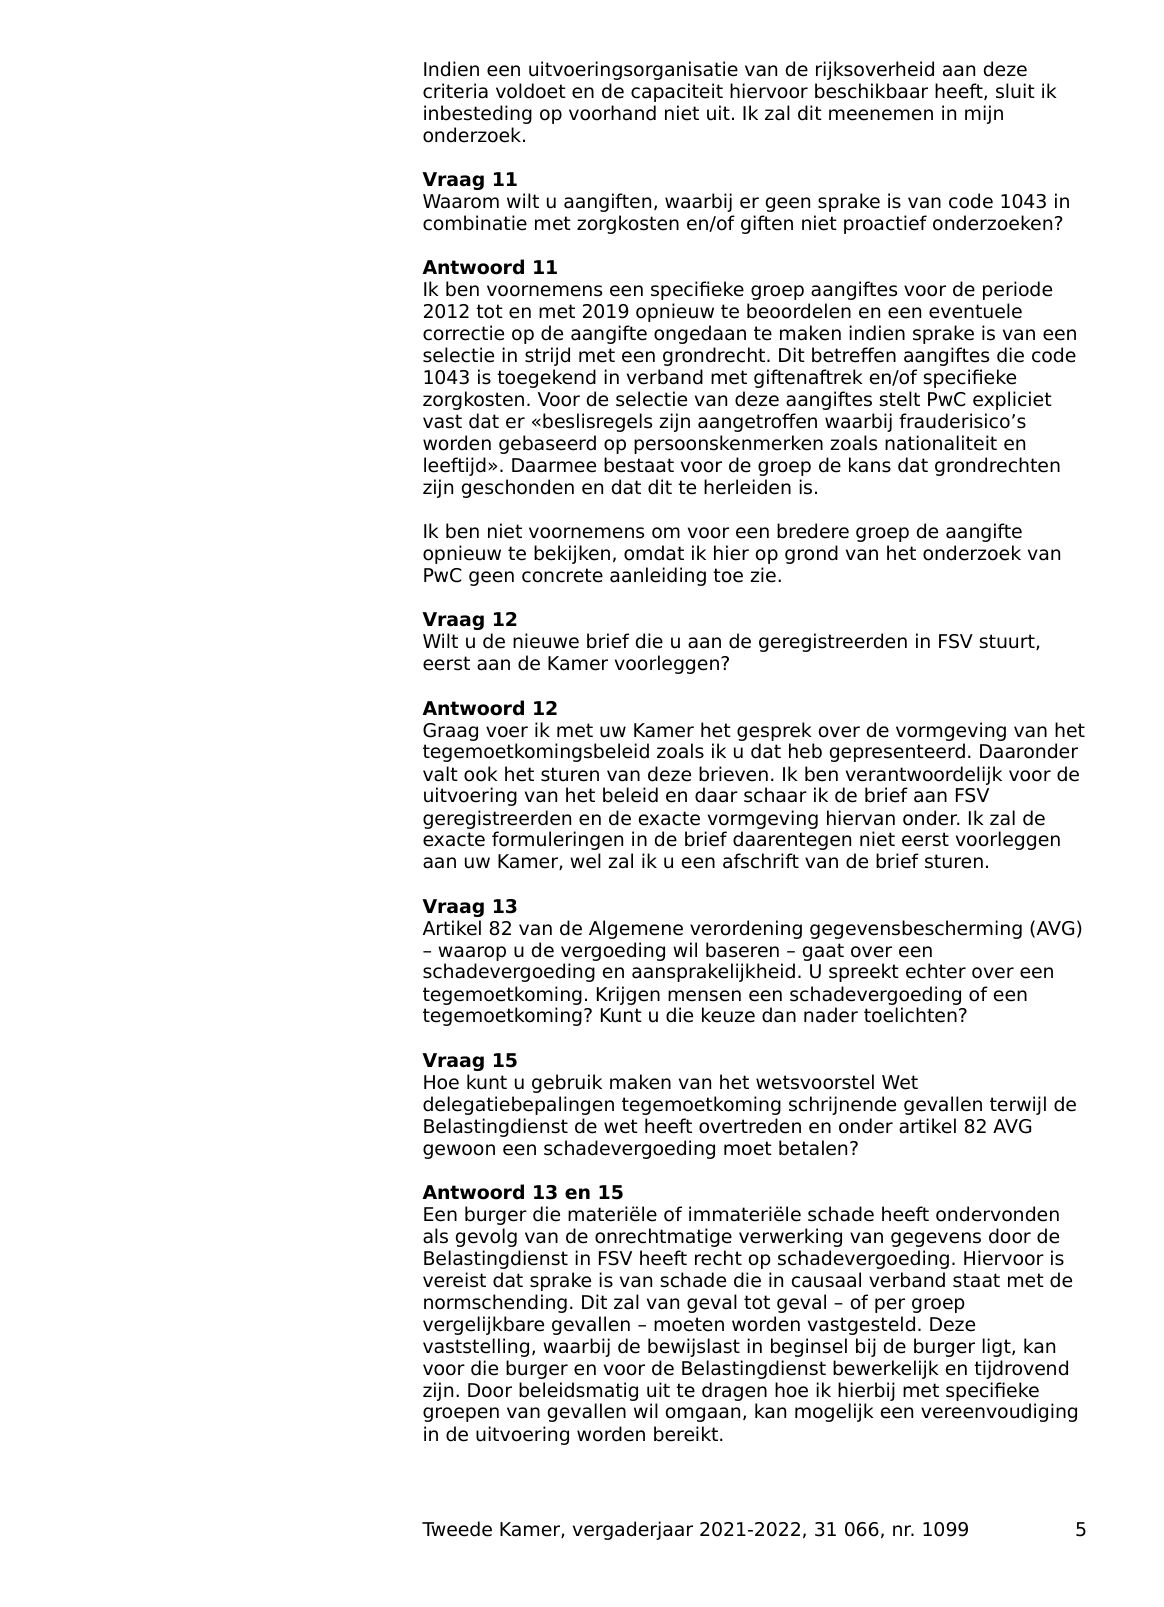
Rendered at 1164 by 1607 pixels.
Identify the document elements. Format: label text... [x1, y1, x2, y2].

text Artikel 82 van de Algemene verordening gegevensbescherming (AVG) – waarop u de vergoeding wil baseren – gaat over een schadevergoeding en aansprakelijkheid. U spreekt echter over een tegemoetkoming. Krijgen mensen een schadevergoeding of een tegemoetkoming? Kunt u die keuze dan nader toelichten? [422, 917, 1087, 1027]
subtitle Antwoord 13 en 15 [422, 1182, 1087, 1204]
subtitle Vraag 11 [422, 169, 1087, 191]
text Ik ben voornemens een specifieke groep aangiftes voor de periode 2012 tot en met 2019 opnieuw te beoordelen en een eventuele correctie op de aangifte ongedaan te maken indien sprake is van een selectie in strijd met een grondrecht. Dit betreffen aangiftes die code 1043 is toegekend in verband met giftenaftrek en/of specifieke zorgkosten. Voor de selectie van deze aangiftes stelt PwC expliciet vast dat er «beslisregels zijn aangetroffen waarbij frauderisico’s worden gebaseerd op persoonskenmerken zoals nationaliteit en leeftijd». Daarmee bestaat voor de groep de kans dat grondrechten zijn geschonden en dat dit te herleiden is. [422, 279, 1087, 499]
subtitle Antwoord 12 [422, 697, 1087, 719]
text Indien een uitvoeringsorganisatie van de rijksoverheid aan deze criteria voldoet en de capaciteit hiervoor beschikbaar heeft, sluit ik inbesteding op voorhand niet uit. Ik zal dit meenemen in mijn onderzoek. [422, 59, 1087, 147]
text Graag voer ik met uw Kamer het gesprek over de vormgeving van het tegemoetkomingsbeleid zoals ik u dat heb gepresenteerd. Daaronder valt ook het sturen van deze brieven. Ik ben verantwoordelijk voor de uitvoering van het beleid en daar schaar ik de brief aan FSV geregistreerden en de exacte vormgeving hiervan onder. Ik zal de exacte formuleringen in de brief daarentegen niet eerst voorleggen aan uw Kamer, wel zal ik u een afschrift van de brief sturen. [422, 719, 1087, 873]
text Hoe kunt u gebruik maken van het wetsvoorstel Wet delegatiebepalingen tegemoetkoming schrijnende gevallen terwijl de Belastingdienst de wet heeft overtreden en onder artikel 82 AVG gewoon een schadevergoeding moet betalen? [422, 1072, 1087, 1159]
subtitle Vraag 13 [422, 896, 1087, 917]
text Ik ben niet voornemens om voor een bredere groep de aangifte opnieuw te bekijken, omdat ik hier op grond van het onderzoek van PwC geen concrete aanleiding toe zie. [422, 521, 1087, 587]
text Waarom wilt u aangiften, waarbij er geen sprake is van code 1043 in combinatie met zorgkosten en/of giften niet proactief onderzoeken? [422, 191, 1087, 235]
text Een burger die materiële of immateriële schade heeft ondervonden als gevolg van de onrechtmatige verwerking van gegevens door de Belastingdienst in FSV heeft recht op schadevergoeding. Hiervoor is vereist dat sprake is van schade die in causaal verband staat met de normschending. Dit zal van geval tot geval – of per groep vergelijkbare gevallen – moeten worden vastgesteld. Deze vaststelling, waarbij de bewijslast in beginsel bij de burger ligt, kan voor die burger en voor de Belastingdienst bewerkelijk en tijdrovend zijn. Door beleidsmatig uit te dragen hoe ik hierbij met specifieke groepen van gevallen wil omgaan, kan mogelijk een vereenvoudiging in de uitvoering worden bereikt. [422, 1204, 1087, 1445]
text Wilt u de nieuwe brief die u aan de geregistreerden in FSV stuurt, eerst aan de Kamer voorleggen? [422, 631, 1087, 675]
subtitle Vraag 12 [422, 609, 1087, 631]
subtitle Antwoord 11 [422, 257, 1087, 279]
subtitle Vraag 15 [422, 1049, 1087, 1072]
